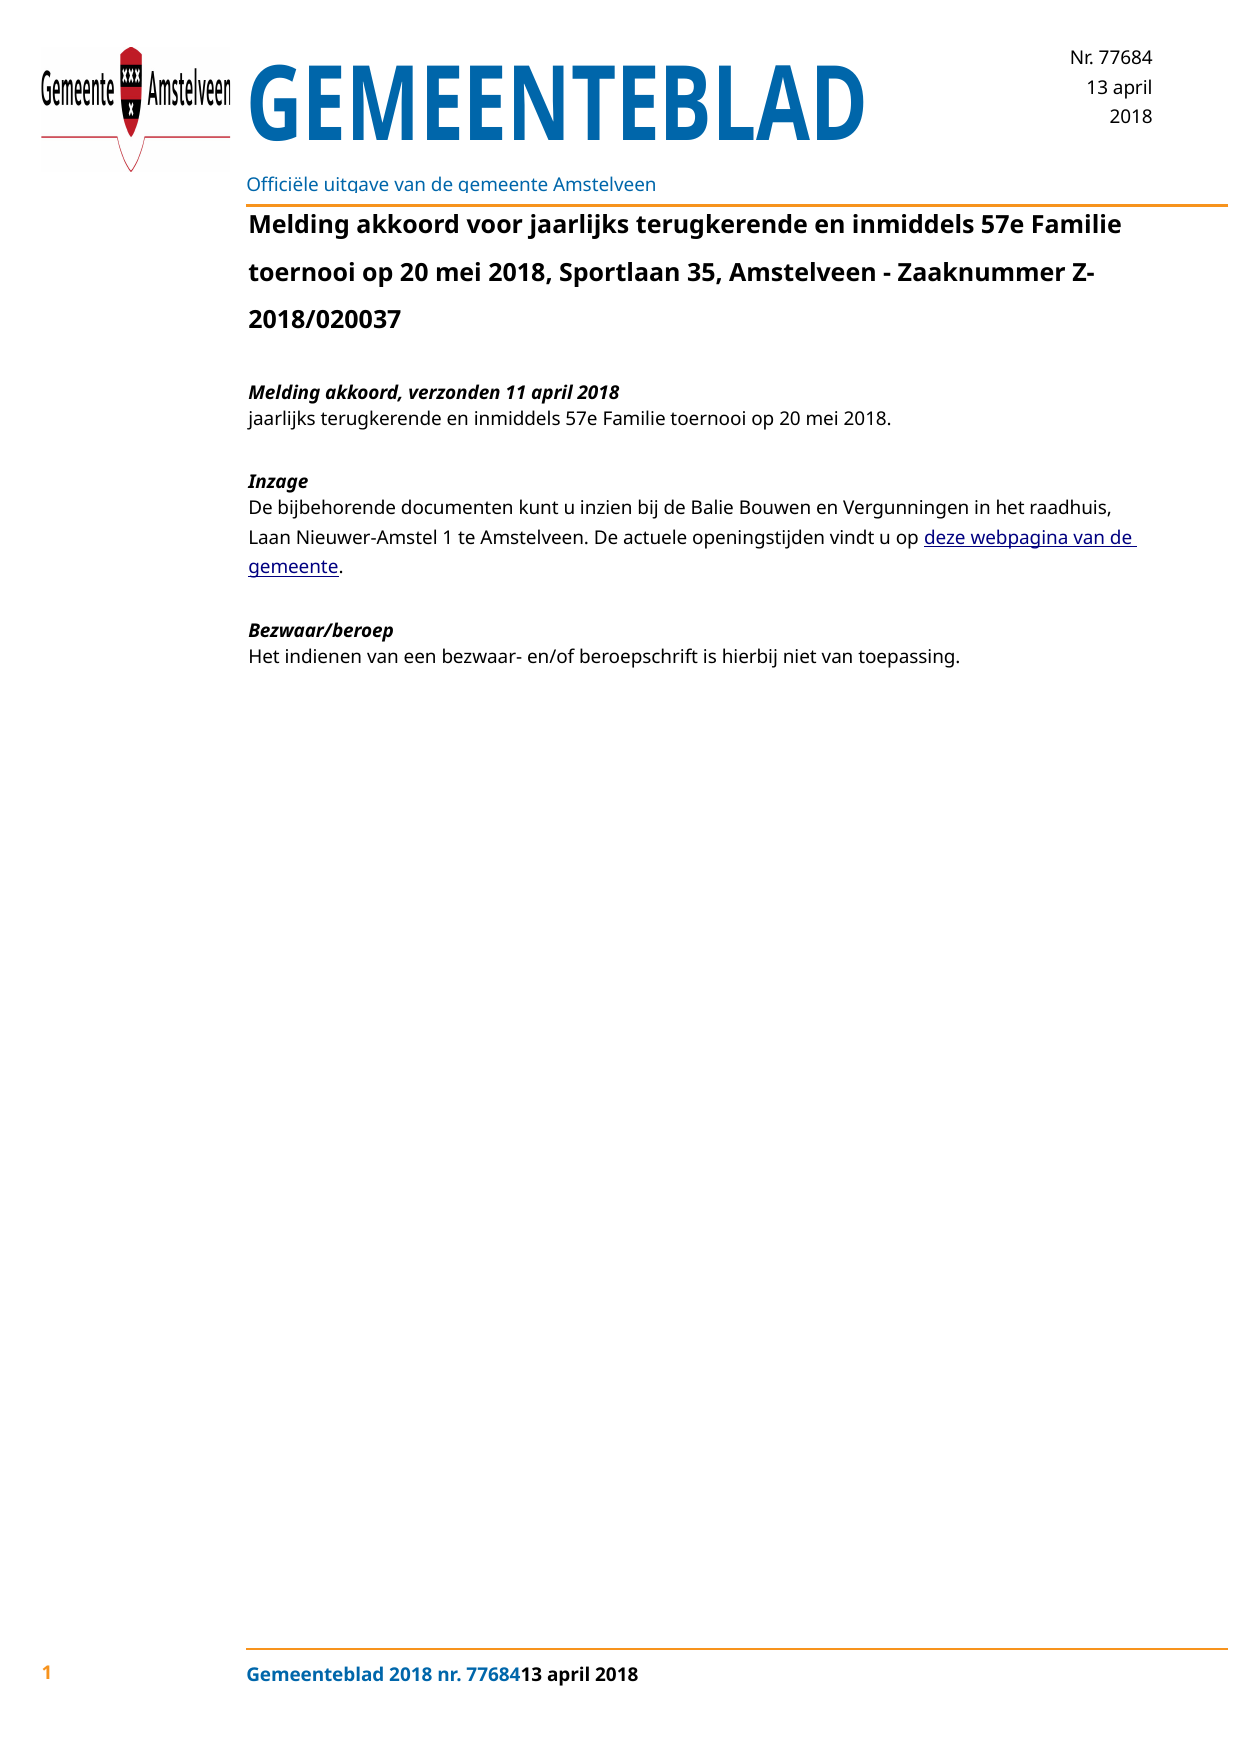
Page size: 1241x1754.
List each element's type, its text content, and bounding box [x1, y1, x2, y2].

text Melding akkoord voor jaarlijks terugkerende en inmiddels 57e Familie toernooi op 20 mei 2018, Sportlaan 35, Amstelveen - Zaaknummer Z-2018/020037 [248, 207, 1152, 336]
text Inzage [248, 469, 1152, 494]
text Het indienen van een bezwaar- en/of beroepschrift is hierbij niet van toepassing. [248, 643, 1152, 669]
text De bijbehorende documenten kunt u inzien bij de Balie Bouwen en Vergunningen in het raadhuis, Laan Nieuwer-Amstel 1 te Amstelveen. De actuele openingstijden vindt u op deze webpagina van de gemeente. [248, 494, 1152, 579]
text jaarlijks terugkerende en inmiddels 57e Familie toernooi op 20 mei 2018. [248, 405, 1152, 431]
text Bezwaar/beroep [248, 618, 1152, 643]
text Melding akkoord, verzonden 11 april 2018 [248, 379, 1152, 405]
picture [41, 47, 231, 172]
